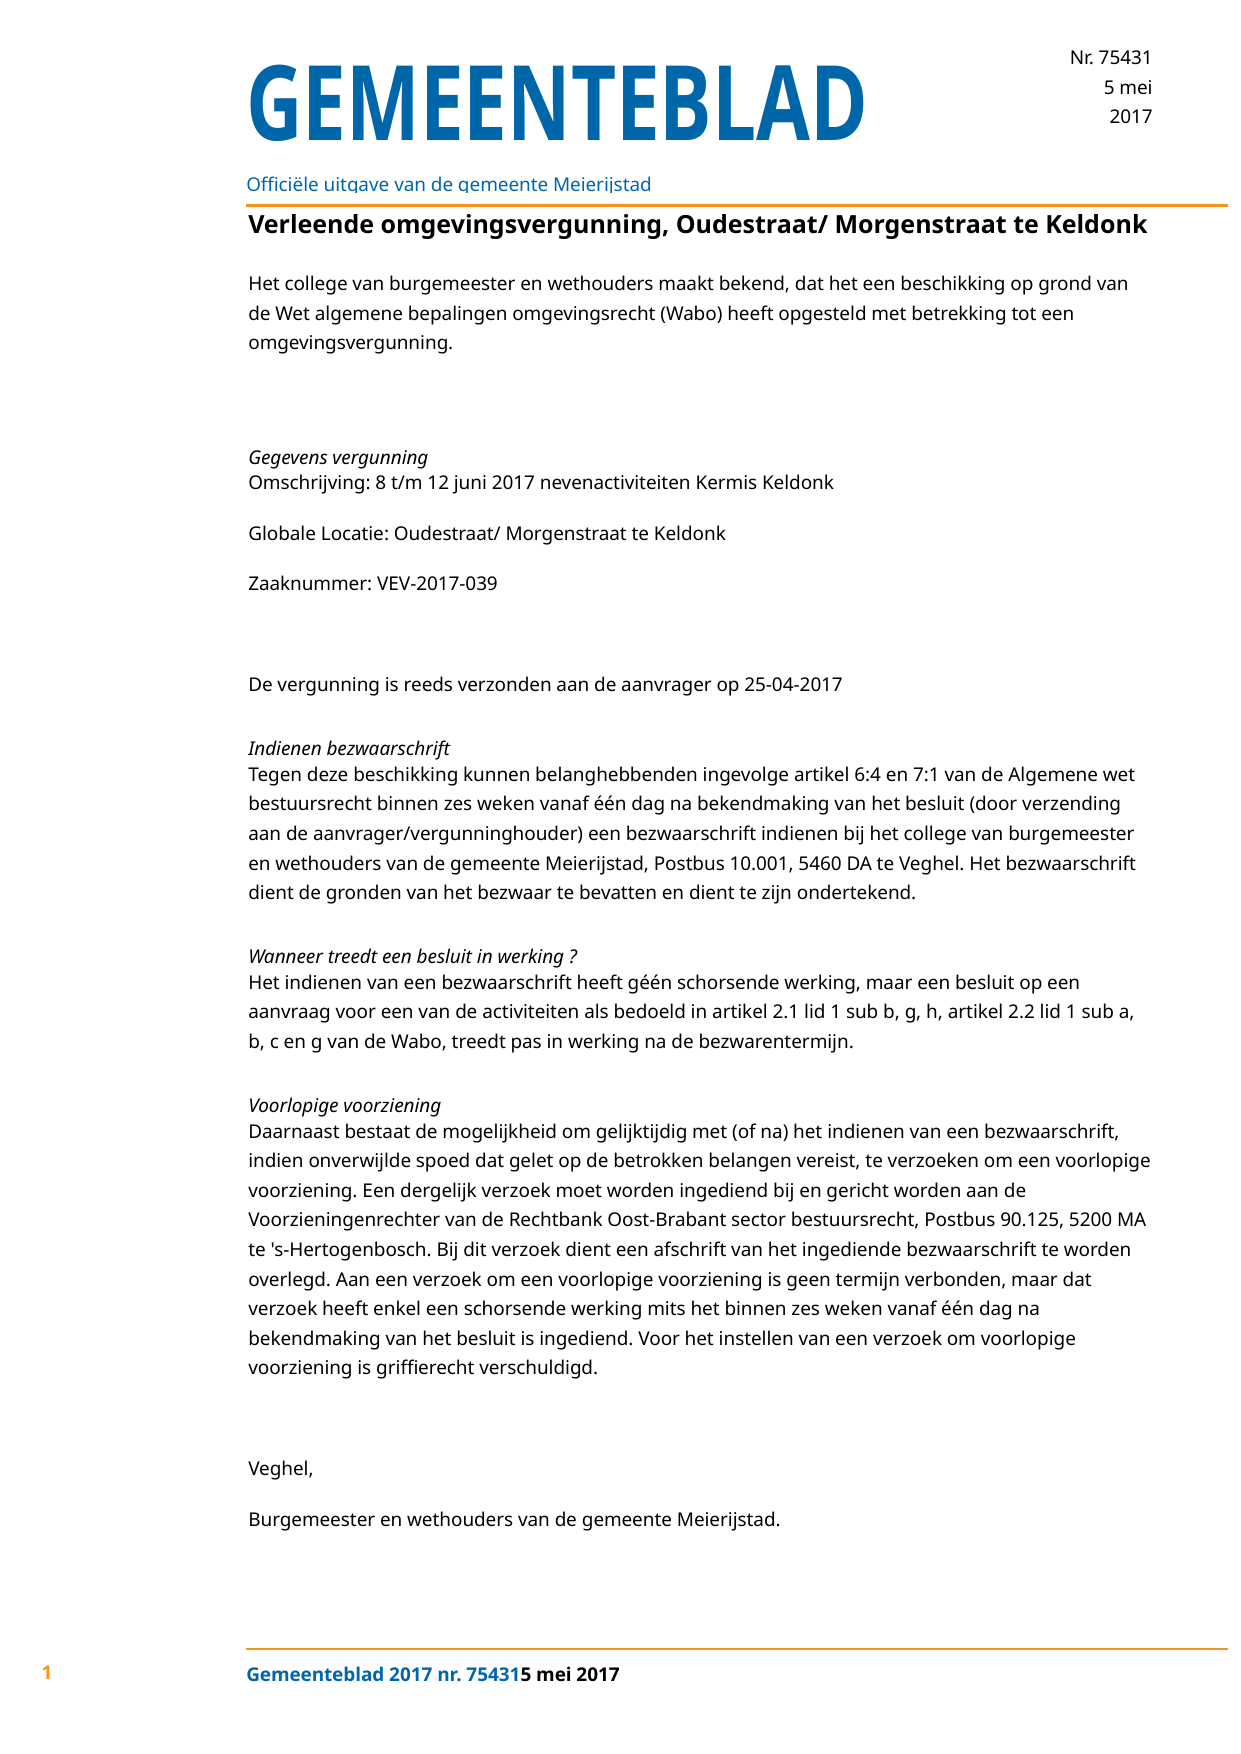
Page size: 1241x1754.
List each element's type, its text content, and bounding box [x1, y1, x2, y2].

text Verleende omgevingsvergunning, Oudestraat/ Morgenstraat te Keldonk [248, 207, 1152, 241]
text Globale Locatie: Oudestraat/ Morgenstraat te Keldonk [248, 520, 1152, 546]
text Indienen bezwaarschrift [248, 735, 1152, 761]
text Omschrijving: 8 t/m 12 juni 2017 nevenactiviteiten Kermis Keldonk [248, 469, 1152, 495]
text Daarnaast bestaat de mogelijkheid om gelijktijdig met (of na) het indienen van een bezwaarschrift, indien onverwijlde spoed dat gelet op de betrokken belangen vereist, te verzoeken om een voorlopige voorziening. Een dergelijk verzoek moet worden ingediend bij en gericht worden aan de Voorzieningenrechter van de Rechtbank Oost-Brabant sector bestuursrecht, Postbus 90.125, 5200 MA te 's-Hertogenbosch. Bij dit verzoek dient een afschrift van het ingediende bezwaarschrift te worden overlegd. Aan een verzoek om een voorlopige voorziening is geen termijn verbonden, maar dat verzoek heeft enkel een schorsende werking mits het binnen zes weken vanaf één dag na bekendmaking van het besluit is ingediend. Voor het instellen van een verzoek om voorlopige voorziening is griffierecht verschuldigd. [248, 1118, 1152, 1380]
text Voorlopige voorziening [248, 1092, 1152, 1118]
text Veghel, [248, 1455, 1152, 1481]
text Wanneer treedt een besluit in werking ? [248, 943, 1152, 969]
text Tegen deze beschikking kunnen belanghebbenden ingevolge artikel 6:4 en 7:1 van de Algemene wet bestuursrecht binnen zes weken vanaf één dag na bekendmaking van het besluit (door verzending aan de aanvrager/vergunninghouder) een bezwaarschrift indienen bij het college van burgemeester en wethouders van de gemeente Meierijstad, Postbus 10.001, 5460 DA te Veghel. Het bezwaarschrift dient de gronden van het bezwaar te bevatten en dient te zijn ondertekend. [248, 761, 1152, 905]
text Burgemeester en wethouders van de gemeente Meierijstad. [248, 1506, 1152, 1531]
text Gegevens vergunning [248, 444, 1152, 469]
text Het college van burgemeester en wethouders maakt bekend, dat het een beschikking op grond van de Wet algemene bepalingen omgevingsrecht (Wabo) heeft opgesteld met betrekking tot een omgevingsvergunning. [248, 270, 1152, 355]
picture [41, 47, 231, 172]
text Zaaknummer: VEV-2017-039 [248, 570, 1152, 596]
text Het indienen van een bezwaarschrift heeft géén schorsende werking, maar een besluit op een aanvraag voor een van de activiteiten als bedoeld in artikel 2.1 lid 1 sub b, g, h, artikel 2.2 lid 1 sub a, b, c en g van de Wabo, treedt pas in werking na de bezwarentermijn. [248, 969, 1152, 1054]
text De vergunning is reeds verzonden aan de aanvrager op 25-04-2017 [248, 671, 1152, 697]
